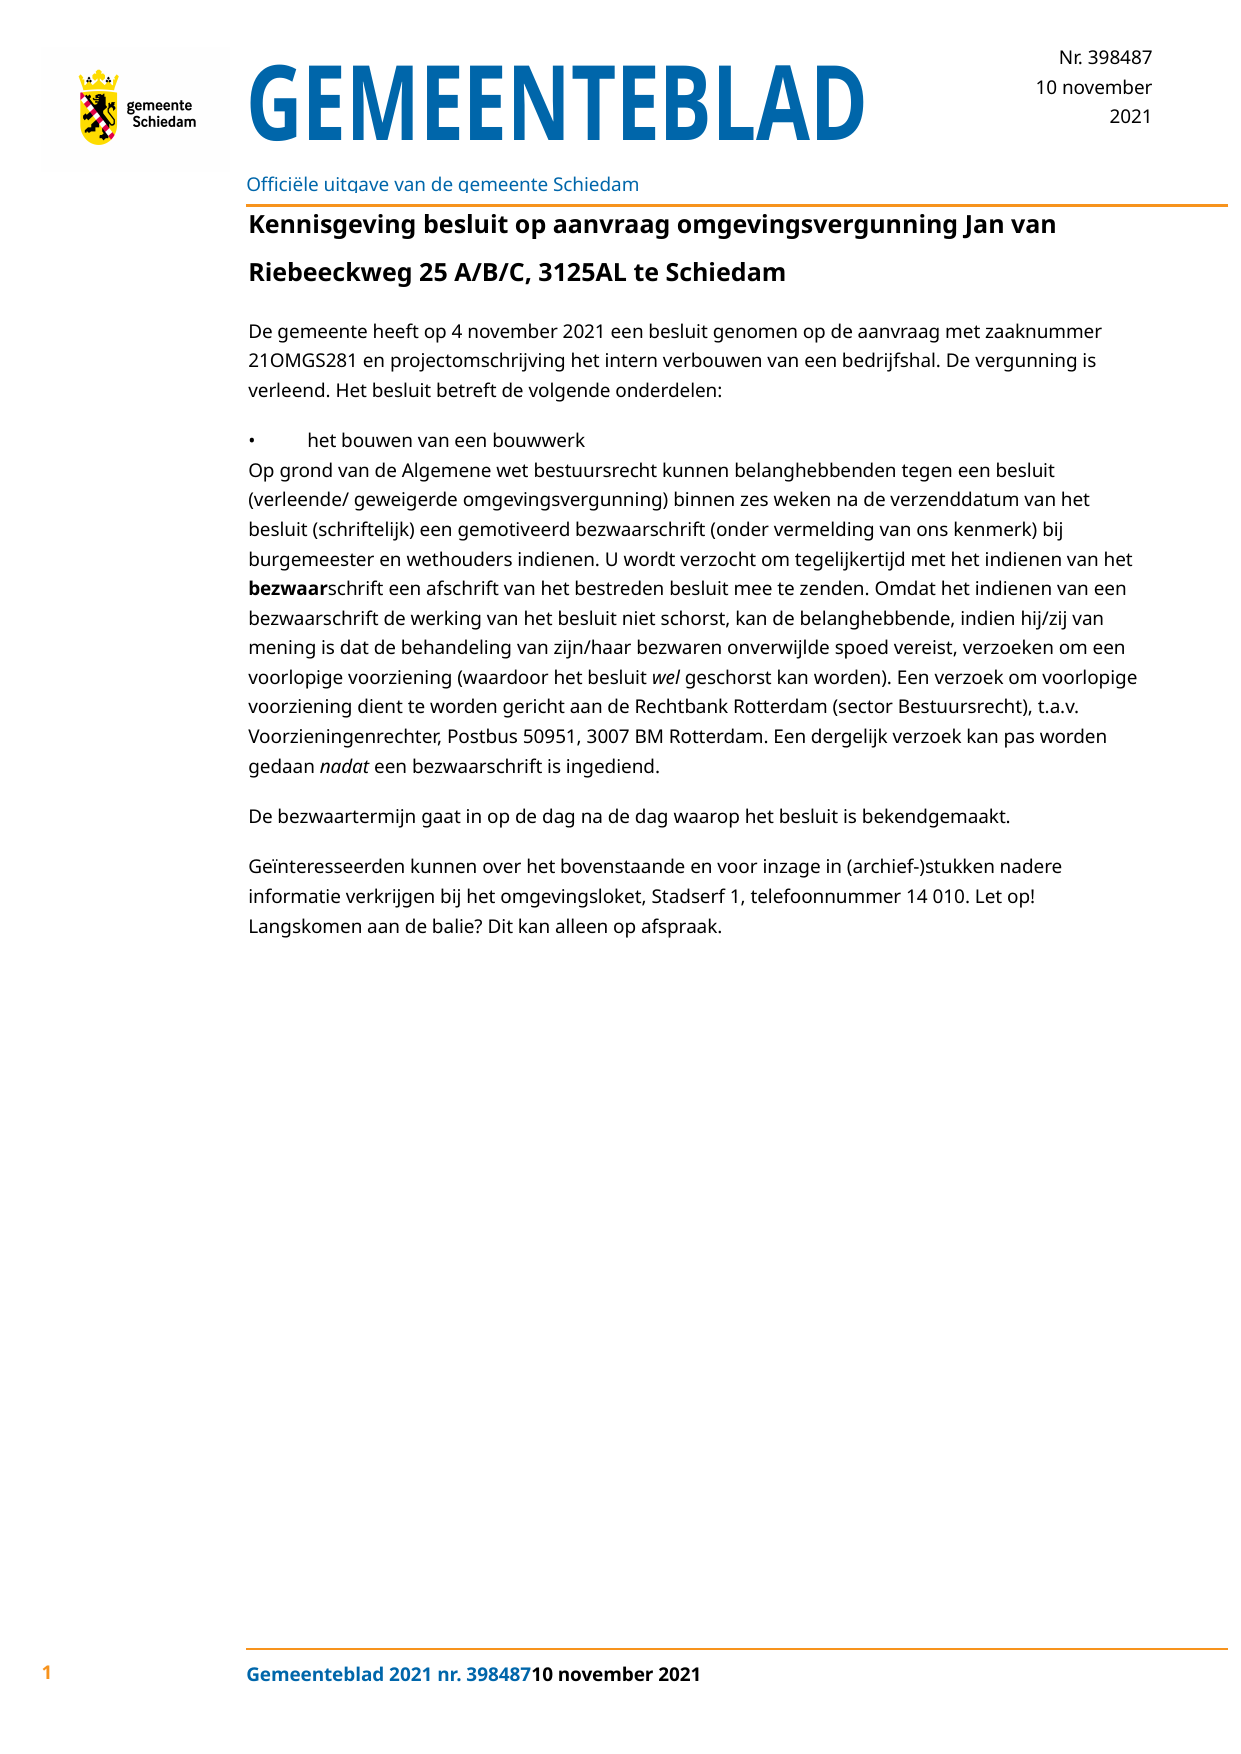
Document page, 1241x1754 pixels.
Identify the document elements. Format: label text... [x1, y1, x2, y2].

text Op grond van de Algemene wet bestuursrecht kunnen belanghebbenden tegen een besluit (verleende/ geweigerde omgevingsvergunning) binnen zes weken na de verzenddatum van het besluit (schriftelijk) een gemotiveerd bezwaarschrift (onder vermelding van ons kenmerk) bij burgemeester en wethouders indienen. U wordt verzocht om tegelijkertijd met het indienen van het bezwaarschrift een afschrift van het bestreden besluit mee te zenden. Omdat het indienen van een bezwaarschrift de werking van het besluit niet schorst, kan de belanghebbende, indien hij/zij van mening is dat de behandeling van zijn/haar bezwaren onverwijlde spoed vereist, verzoeken om een voorlopige voorziening (waardoor het besluit wel geschorst kan worden). Een verzoek om voorlopige voorziening dient te worden gericht aan de Rechtbank Rotterdam (sector Bestuursrecht), t.a.v. Voorzieningenrechter, Postbus 50951, 3007 BM Rotterdam. Een dergelijk verzoek kan pas worden gedaan nadat een bezwaarschrift is ingediend. [248, 457, 1152, 779]
text De gemeente heeft op 4 november 2021 een besluit genomen op de aanvraag met zaaknummer 21OMGS281 en projectomschrijving het intern verbouwen van een bedrijfshal. De vergunning is verleend. Het besluit betreft de volgende onderdelen: [248, 318, 1152, 403]
list het bouwen van een bouwwerk [248, 427, 1152, 453]
text De bezwaartermijn gaat in op de dag na de dag waarop het besluit is bekendgemaakt. [248, 803, 1152, 829]
text Kennisgeving besluit op aanvraag omgevingsvergunning Jan van Riebeeckweg 25 A/B/C, 3125AL te Schiedam [248, 207, 1152, 288]
picture [41, 47, 231, 172]
text Geïnteresseerden kunnen over het bovenstaande en voor inzage in (archief-)stukken nadere informatie verkrijgen bij het omgevingsloket, Stadserf 1, telefoonnummer 14 010. Let op! Langskomen aan de balie? Dit kan alleen op afspraak. [248, 854, 1152, 939]
